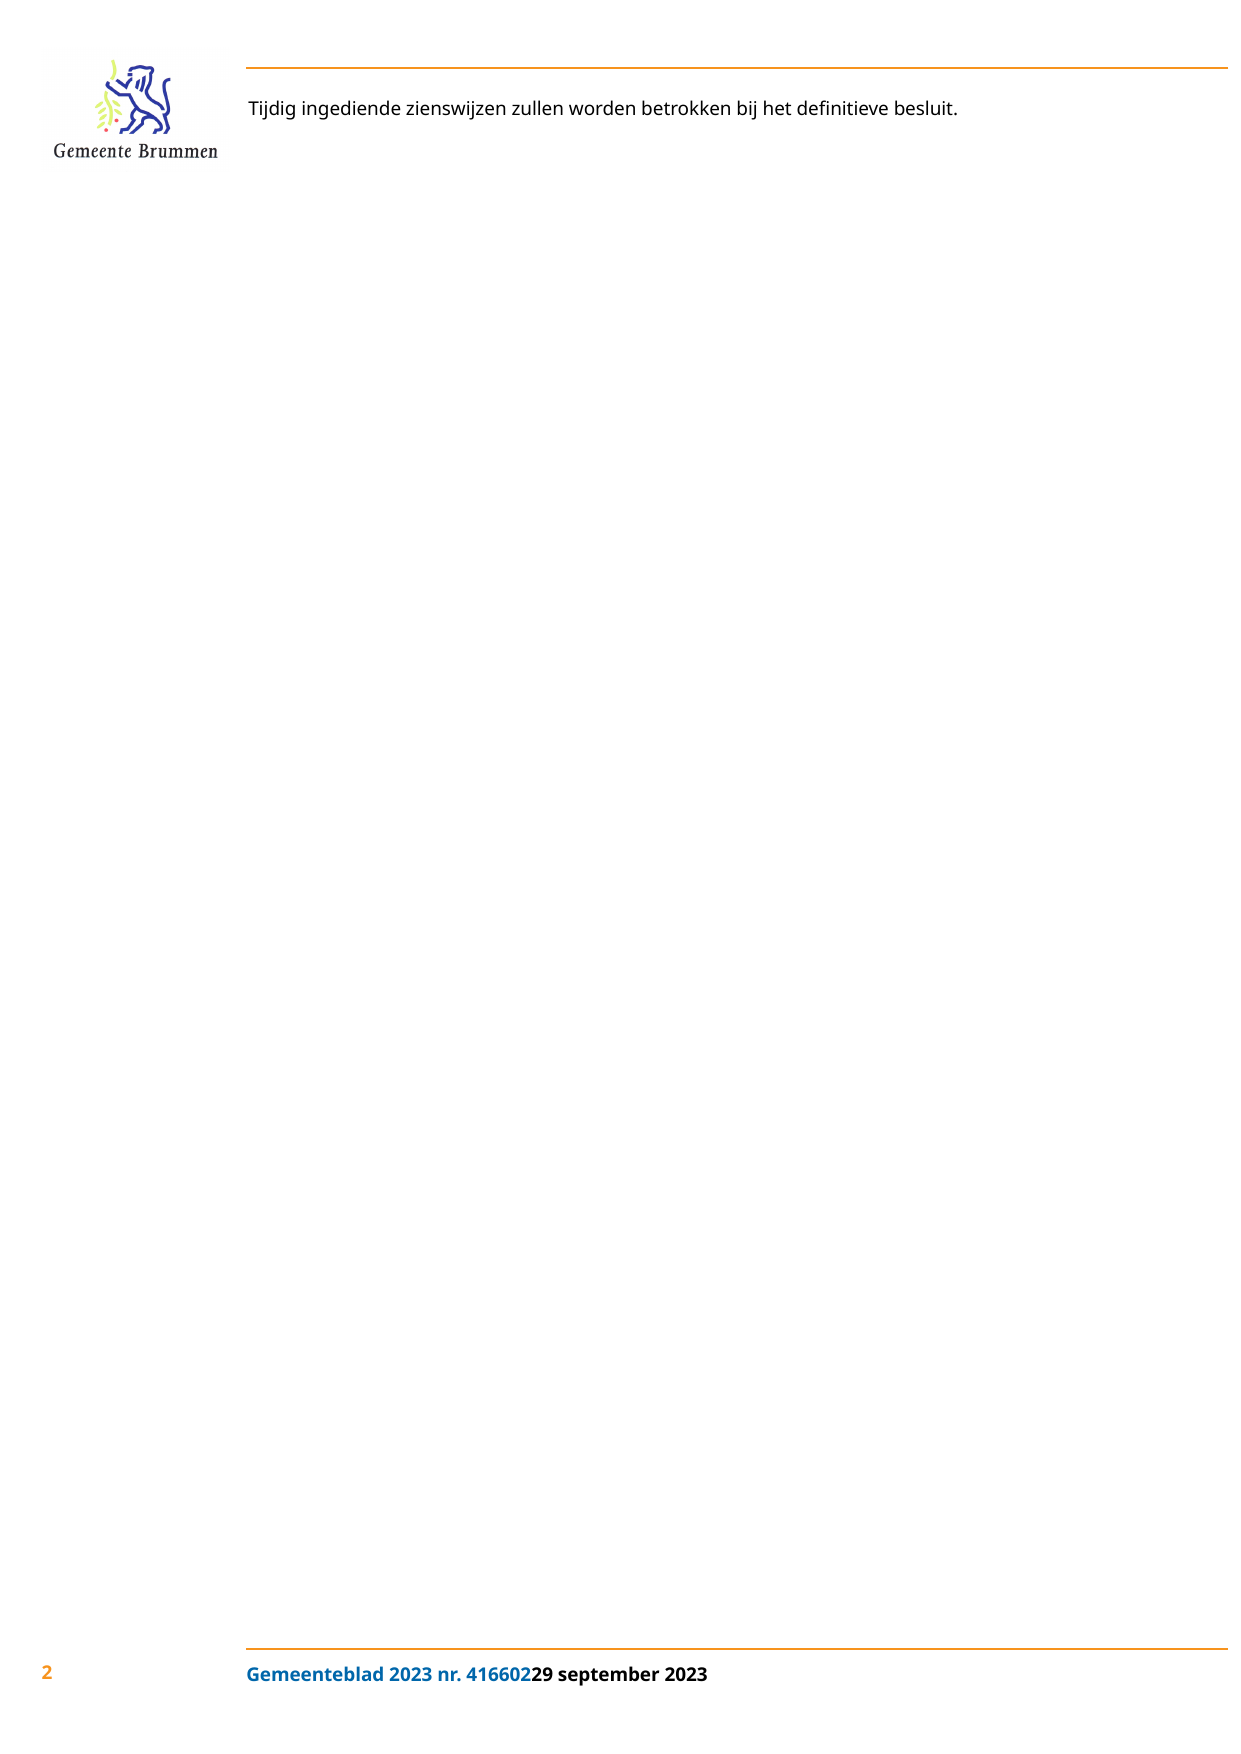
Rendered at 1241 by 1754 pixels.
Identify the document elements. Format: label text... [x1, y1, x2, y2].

text Tijdig ingediende zienswijzen zullen worden betrokken bij het definitieve besluit. [248, 95, 1152, 121]
picture [41, 47, 231, 172]
